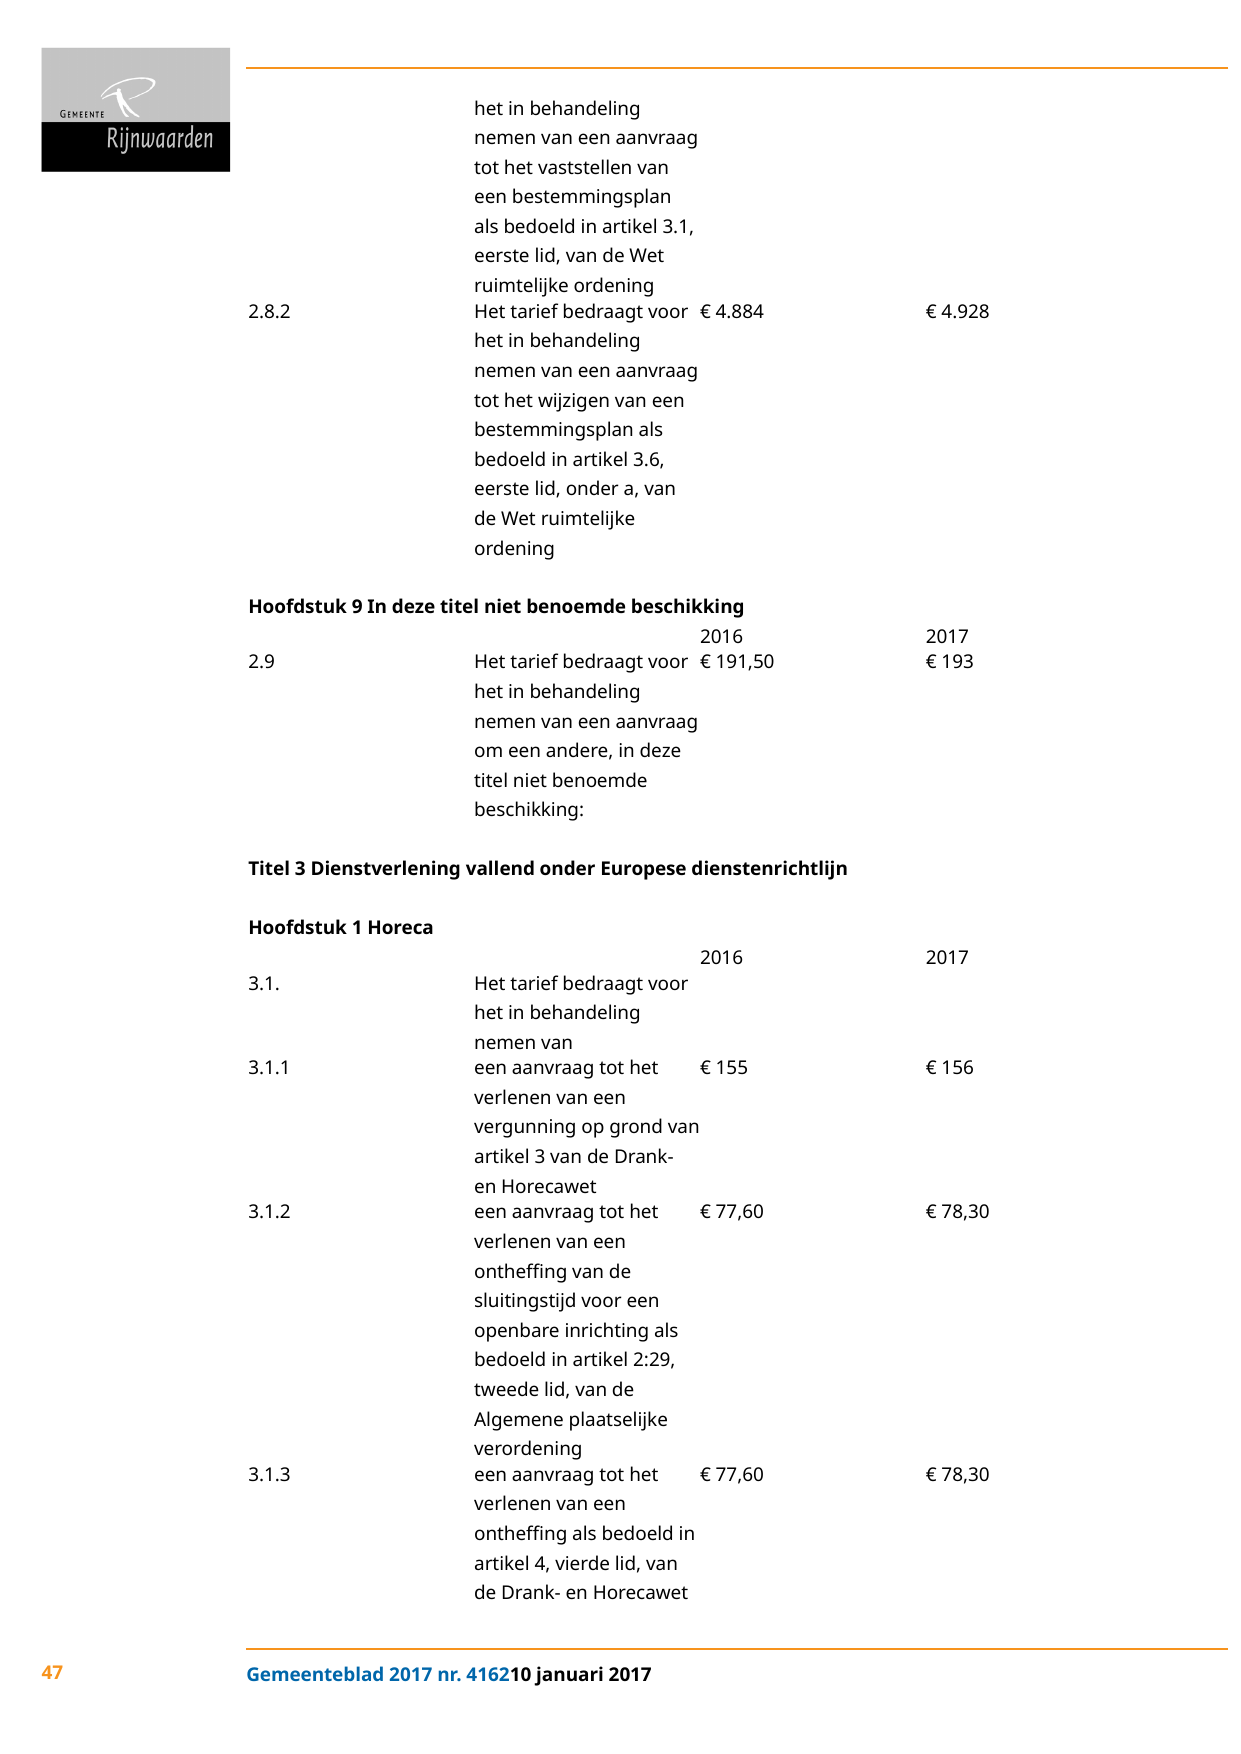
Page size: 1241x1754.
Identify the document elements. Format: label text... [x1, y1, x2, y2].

table_cell € 4.884 [700, 298, 926, 560]
table_cell Het tarief bedraagt voor het in behandeling nemen van een aanvraag tot het wijzigen van een bestemmingsplan als bedoeld in artikel 3.6, eerste lid, onder a, van de Wet ruimtelijke ordening [474, 298, 700, 560]
table_cell 2.9 [248, 649, 474, 822]
table_cell 3.1.3 [248, 1461, 474, 1605]
table_cell een aanvraag tot het verlenen van een ontheffing als bedoeld in artikel 4, vierde lid, van de Drank- en Horecawet [474, 1461, 700, 1605]
table_header [248, 95, 474, 298]
table_header 2016 [700, 944, 926, 970]
table_header [700, 95, 926, 298]
table_cell € 77,60 [700, 1461, 926, 1605]
table_cell een aanvraag tot het verlenen van een vergunning op grond van artikel 3 van de Drank- en Horecawet [474, 1055, 700, 1199]
table_cell € 155 [700, 1055, 926, 1199]
table_cell 3.1.2 [248, 1199, 474, 1461]
table_cell [700, 970, 926, 1054]
text Hoofdstuk 1 Horeca [248, 914, 1152, 940]
table_cell € 78,30 [926, 1199, 1152, 1461]
text Hoofdstuk 9 In deze titel niet benoemde beschikking [248, 593, 1152, 619]
table_cell 2.8.2 [248, 298, 474, 560]
table_cell € 4.928 [926, 298, 1152, 560]
table_header 2017 [926, 623, 1152, 649]
table_cell 3.1. [248, 970, 474, 1054]
table_cell € 193 [926, 649, 1152, 822]
table_header [248, 623, 474, 649]
table_cell € 191,50 [700, 649, 926, 822]
table_header [474, 623, 700, 649]
table_cell € 78,30 [926, 1461, 1152, 1605]
table_cell Het tarief bedraagt voor het in behandeling nemen van een aanvraag om een andere, in deze titel niet benoemde beschikking: [474, 649, 700, 822]
picture [41, 47, 231, 172]
table_cell € 77,60 [700, 1199, 926, 1461]
text Titel 3 Dienstverlening vallend onder Europese dienstenrichtlijn [248, 855, 1152, 881]
table_cell [926, 970, 1152, 1054]
table_header [926, 95, 1152, 298]
table_cell Het tarief bedraagt voor het in behandeling nemen van [474, 970, 700, 1054]
table_cell een aanvraag tot het verlenen van een ontheffing van de sluitingstijd voor een openbare inrichting als bedoeld in artikel 2:29, tweede lid, van de Algemene plaatselijke verordening [474, 1199, 700, 1461]
table_header 2016 [700, 623, 926, 649]
table_cell € 156 [926, 1055, 1152, 1199]
table_header 2017 [926, 944, 1152, 970]
table_header [474, 944, 700, 970]
table_header het in behandeling nemen van een aanvraag tot het vaststellen van een bestemmingsplan als bedoeld in artikel 3.1, eerste lid, van de Wet ruimtelijke ordening [474, 95, 700, 298]
table_header [248, 944, 474, 970]
table_cell 3.1.1 [248, 1055, 474, 1199]
